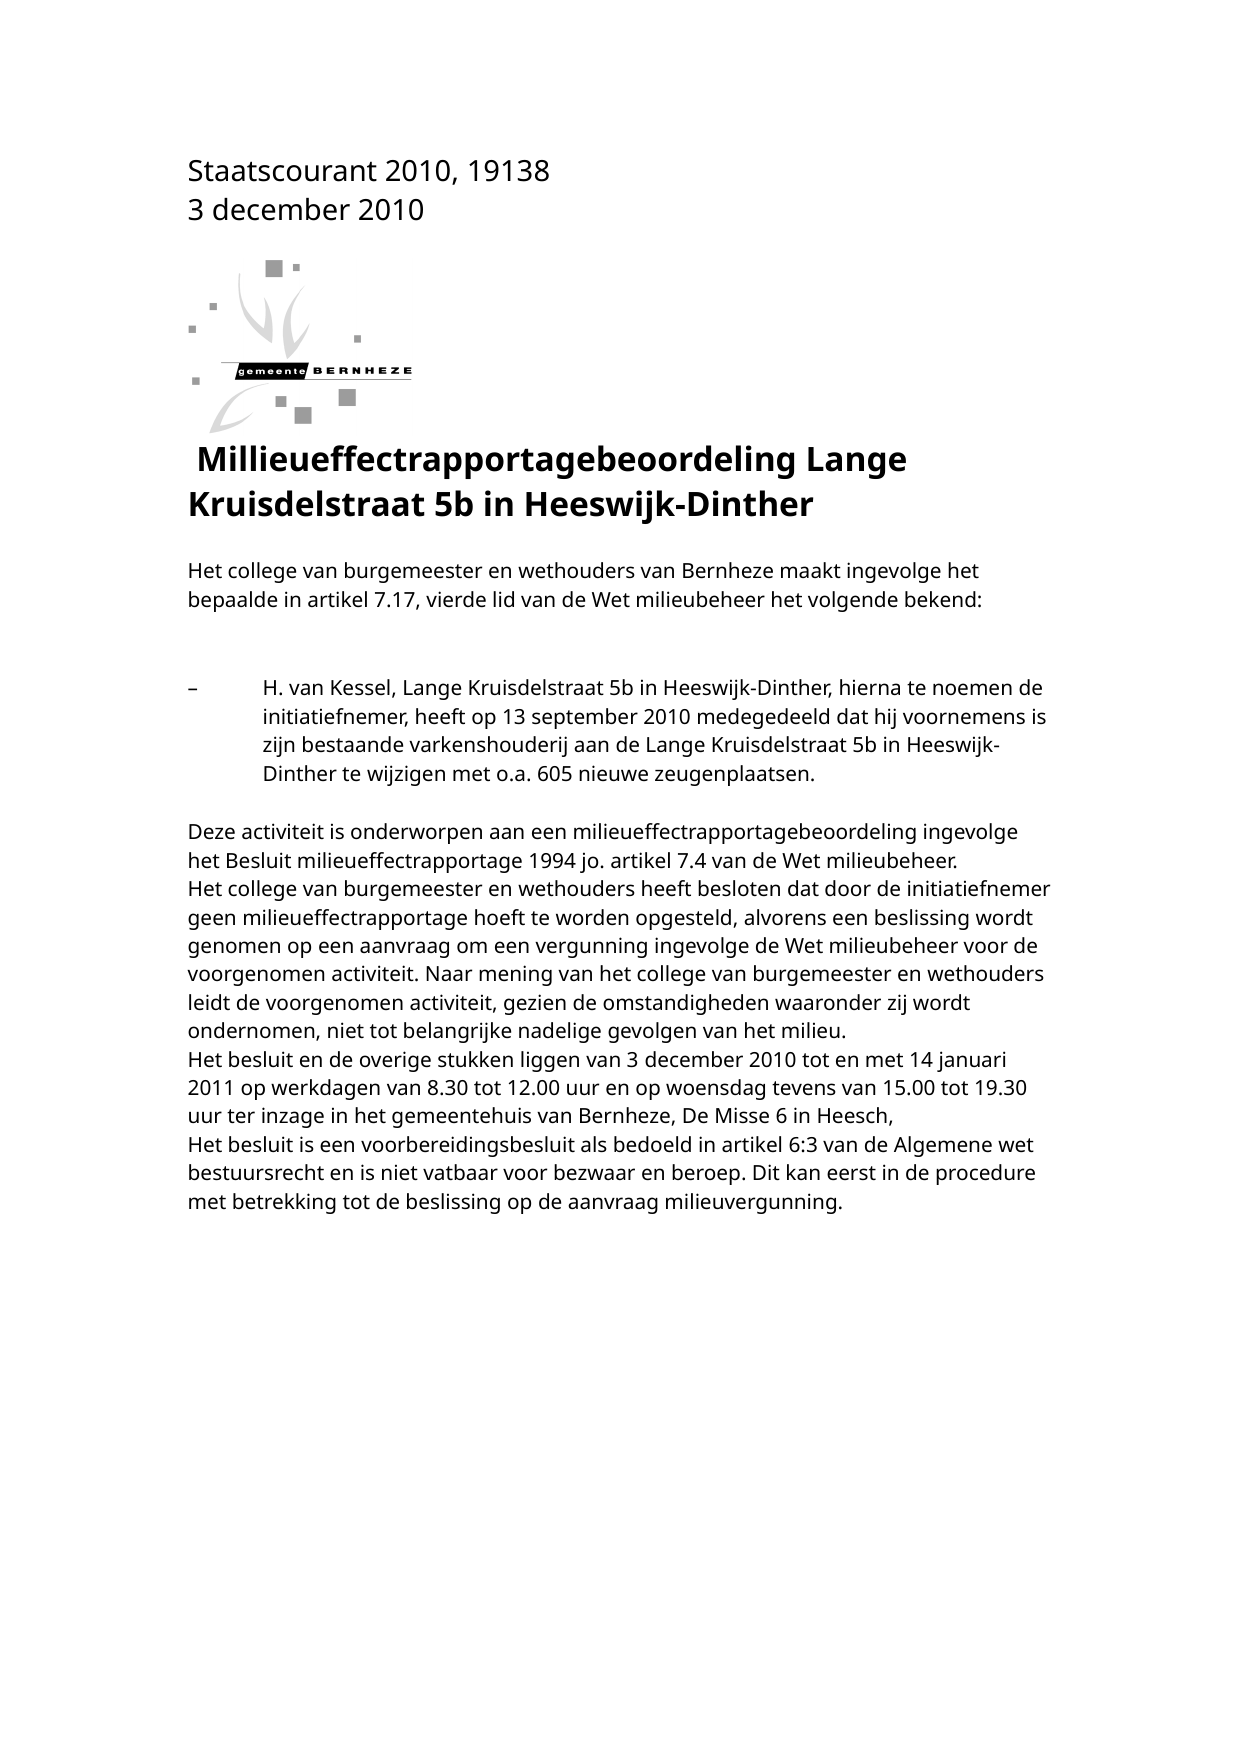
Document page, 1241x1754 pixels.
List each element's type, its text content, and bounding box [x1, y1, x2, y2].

text Staatscourant 2010, 19138 [187, 150, 1053, 190]
picture [187, 258, 413, 436]
text Deze activiteit is onderworpen aan een milieueffectrapportagebeoordeling ingevolge het Besluit milieueffectrapportage 1994 jo. artikel 7.4 van de Wet milieubeheer. [187, 817, 1053, 874]
text Het college van burgemeester en wethouders heeft besloten dat door de initiatiefnemer geen milieueffectrapportage hoeft te worden opgesteld, alvorens een beslissing wordt genomen op een aanvraag om een vergunning ingevolge de Wet milieubeheer voor de voorgenomen activiteit. Naar mening van het college van burgemeester en wethouders leidt de voorgenomen activiteit, gezien de omstandigheden waaronder zij wordt ondernomen, niet tot belangrijke nadelige gevolgen van het milieu. [187, 874, 1053, 1045]
text Het besluit is een voorbereidingsbesluit als bedoeld in artikel 6:3 van de Algemene wet bestuursrecht en is niet vatbaar voor bezwaar en beroep. Dit kan eerst in de procedure met betrekking tot de beslissing op de aanvraag milieuvergunning. [187, 1130, 1053, 1215]
list H. van Kessel, Lange Kruisdelstraat 5b in Heeswijk-Dinther, hierna te noemen de initiatiefnemer, heeft op 13 september 2010 medegedeeld dat hij voornemens is zijn bestaande varkenshouderij aan de Lange Kruisdelstraat 5b in Heeswijk-Dinther te wijzigen met o.a. 605 nieuwe zeugenplaatsen. [187, 673, 1053, 787]
text Het college van burgemeester en wethouders van Bernheze maakt ingevolge het bepaalde in artikel 7.17, vierde lid van de Wet milieubeheer het volgende bekend: [187, 557, 1053, 613]
text Het besluit en de overige stukken liggen van 3 december 2010 tot en met 14 januari 2011 op werkdagen van 8.30 tot 12.00 uur en op woensdag tevens van 15.00 tot 19.30 uur ter inzage in het gemeentehuis van Bernheze, De Misse 6 in Heesch, [187, 1045, 1053, 1130]
text 3 december 2010 [187, 190, 1053, 229]
subtitle Millieueffectrapportagebeoordeling Lange Kruisdelstraat 5b in Heeswijk-Dinther [187, 271, 1053, 527]
